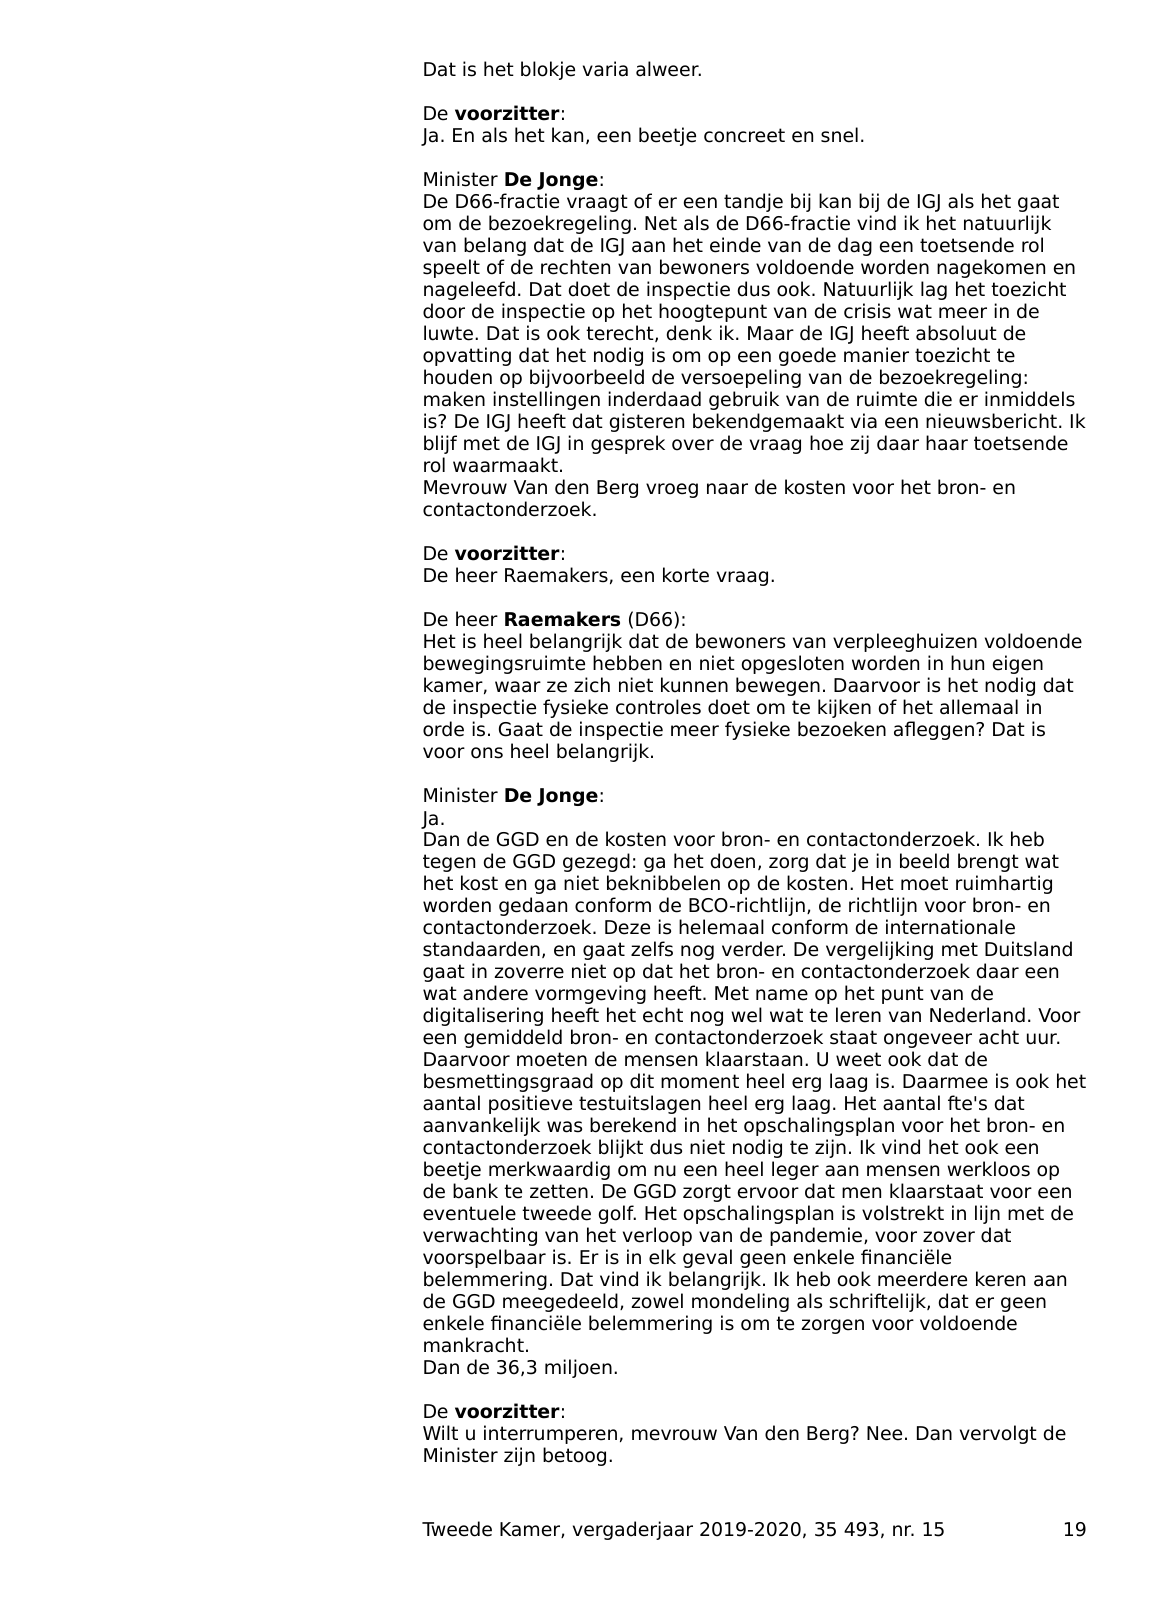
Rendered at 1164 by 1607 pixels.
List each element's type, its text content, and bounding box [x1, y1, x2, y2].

text Dat is het blokje varia alweer. [422, 59, 1087, 81]
text Dan de GGD en de kosten voor bron- en contactonderzoek. Ik heb tegen de GGD gezegd: ga het doen, zorg dat je in beeld brengt wat het kost en ga niet beknibbelen op de kosten. Het moet ruimhartig worden gedaan conform de BCO-richtlijn, de richtlijn voor bron- en contactonderzoek. Deze is helemaal conform de internationale standaarden, en gaat zelfs nog verder. De vergelijking met Duitsland gaat in zoverre niet op dat het bron- en contactonderzoek daar een wat andere vormgeving heeft. Met name op het punt van de digitalisering heeft het echt nog wel wat te leren van Nederland. Voor een gemiddeld bron- en contactonderzoek staat ongeveer acht uur. Daarvoor moeten de mensen klaarstaan. U weet ook dat de besmettingsgraad op dit moment heel erg laag is. Daarmee is ook het aantal positieve testuitslagen heel erg laag. Het aantal fte's dat aanvankelijk was berekend in het opschalingsplan voor het bron- en contactonderzoek blijkt dus niet nodig te zijn. Ik vind het ook een beetje merkwaardig om nu een heel leger aan mensen werkloos op de bank te zetten. De GGD zorgt ervoor dat men klaarstaat voor een eventuele tweede golf. Het opschalingsplan is volstrekt in lijn met de verwachting van het verloop van de pandemie, voor zover dat voorspelbaar is. Er is in elk geval geen enkele financiële belemmering. Dat vind ik belangrijk. Ik heb ook meerdere keren aan de GGD meegedeeld, zowel mondeling als schriftelijk, dat er geen enkele financiële belemmering is om te zorgen voor voldoende mankracht. [422, 829, 1087, 1357]
text Minister De Jonge: [422, 785, 1087, 807]
text Wilt u interrumperen, mevrouw Van den Berg? Nee. Dan vervolgt de Minister zijn betoog. [422, 1423, 1087, 1467]
text Ja. En als het kan, een beetje concreet en snel. [422, 125, 1087, 147]
text Ja. [422, 807, 1087, 829]
text De voorzitter: [422, 543, 1087, 565]
text De voorzitter: [422, 1401, 1087, 1423]
text De heer Raemakers (D66): [422, 609, 1087, 631]
text Minister De Jonge: [422, 169, 1087, 191]
text De heer Raemakers, een korte vraag. [422, 565, 1087, 587]
text Mevrouw Van den Berg vroeg naar de kosten voor het bron- en contactonderzoek. [422, 477, 1087, 521]
text De voorzitter: [422, 103, 1087, 125]
text De D66-fractie vraagt of er een tandje bij kan bij de IGJ als het gaat om de bezoekregeling. Net als de D66-fractie vind ik het natuurlijk van belang dat de IGJ aan het einde van de dag een toetsende rol speelt of de rechten van bewoners voldoende worden nagekomen en nageleefd. Dat doet de inspectie dus ook. Natuurlijk lag het toezicht door de inspectie op het hoogtepunt van de crisis wat meer in de luwte. Dat is ook terecht, denk ik. Maar de IGJ heeft absoluut de opvatting dat het nodig is om op een goede manier toezicht te houden op bijvoorbeeld de versoepeling van de bezoekregeling: maken instellingen inderdaad gebruik van de ruimte die er inmiddels is? De IGJ heeft dat gisteren bekendgemaakt via een nieuwsbericht. Ik blijf met de IGJ in gesprek over de vraag hoe zij daar haar toetsende rol waarmaakt. [422, 191, 1087, 477]
text Dan de 36,3 miljoen. [422, 1357, 1087, 1379]
text Het is heel belangrijk dat de bewoners van verpleeghuizen voldoende bewegingsruimte hebben en niet opgesloten worden in hun eigen kamer, waar ze zich niet kunnen bewegen. Daarvoor is het nodig dat de inspectie fysieke controles doet om te kijken of het allemaal in orde is. Gaat de inspectie meer fysieke bezoeken afleggen? Dat is voor ons heel belangrijk. [422, 631, 1087, 763]
